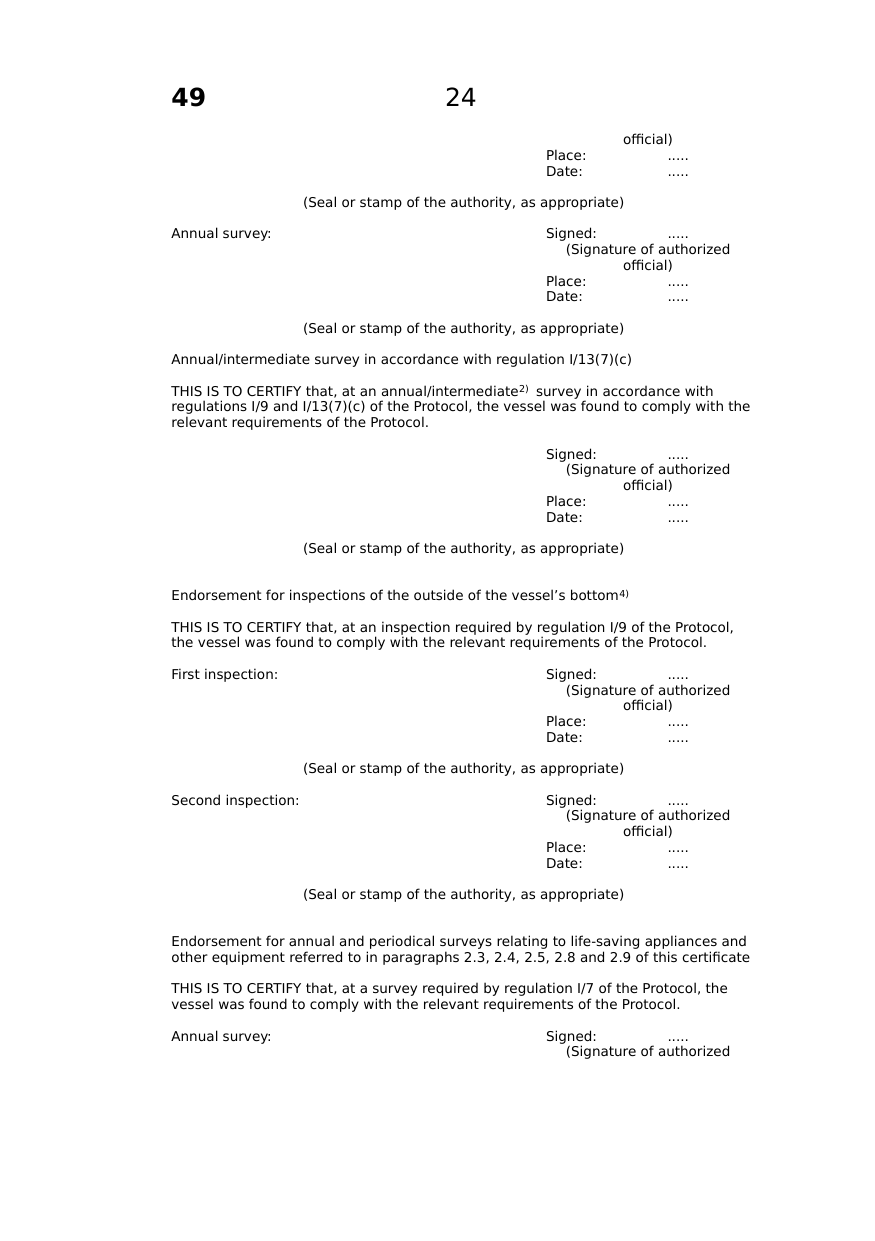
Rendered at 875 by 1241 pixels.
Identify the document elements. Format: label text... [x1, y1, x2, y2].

table_cell Place: [540, 714, 661, 729]
table_cell [405, 163, 540, 179]
table_cell [405, 793, 540, 808]
table_cell [661, 966, 756, 981]
table_cell [405, 871, 540, 887]
table_cell [540, 777, 661, 792]
table_cell official) [540, 132, 756, 148]
table_cell (Seal or stamp of the authority, as appropriate) [171, 541, 756, 557]
table_cell [405, 148, 540, 163]
table_cell [171, 903, 270, 918]
table_cell Date: [540, 289, 661, 305]
table_cell Annual survey: [171, 1029, 405, 1044]
table_cell [270, 871, 405, 887]
table_cell ..... [661, 289, 756, 305]
table_cell [661, 777, 756, 792]
table_cell [270, 509, 405, 525]
table_cell [270, 840, 405, 855]
table_cell Annual survey: [171, 226, 405, 242]
table_cell [171, 494, 270, 509]
table_cell [171, 714, 270, 729]
table_cell (Seal or stamp of the authority, as appropriate) [171, 321, 756, 336]
table_cell [661, 336, 756, 352]
table_cell [661, 179, 756, 195]
table_cell [171, 1044, 405, 1060]
table_cell [270, 289, 405, 305]
table_cell (Signature of authorized official) [540, 242, 756, 273]
table_cell [171, 289, 270, 305]
table_cell [661, 745, 756, 761]
table_cell [405, 446, 540, 462]
table_cell [171, 431, 270, 446]
table_cell [661, 604, 756, 619]
table_cell [171, 745, 270, 761]
table_cell [270, 132, 405, 148]
table_cell [661, 211, 756, 226]
table_cell [405, 211, 540, 226]
table_cell [270, 808, 405, 840]
table_cell [171, 305, 270, 321]
table_cell [171, 163, 270, 179]
table_cell [270, 274, 405, 289]
table_cell [405, 918, 540, 934]
table_cell Signed: [540, 446, 661, 462]
table_cell (Signature of authorized official) [540, 683, 756, 714]
table_cell Date: [540, 730, 661, 745]
table_cell [540, 305, 661, 321]
table_cell [270, 714, 405, 729]
table_cell ..... [661, 148, 756, 163]
table_cell [171, 966, 270, 981]
table_cell Date: [540, 855, 661, 871]
table_cell [405, 714, 540, 729]
table_cell [270, 918, 405, 934]
table_cell [405, 683, 540, 714]
table_cell [171, 132, 270, 148]
table_cell [405, 179, 540, 195]
table_cell [171, 855, 270, 871]
table_cell Place: [540, 148, 661, 163]
table_cell [405, 1013, 540, 1028]
table_cell [405, 132, 540, 148]
table_cell [270, 211, 405, 226]
table_cell [540, 966, 661, 981]
table_cell [171, 1013, 270, 1028]
table_cell [405, 745, 540, 761]
table_cell Signed: [540, 667, 661, 682]
table_cell [405, 226, 540, 242]
table_cell [270, 148, 405, 163]
table_cell [171, 604, 270, 619]
table_cell [171, 651, 270, 667]
table_cell [661, 557, 756, 572]
table_cell [661, 431, 756, 446]
table_cell [405, 242, 540, 273]
table_cell [661, 903, 756, 918]
table_cell [661, 305, 756, 321]
table_cell [171, 462, 270, 494]
table_cell ..... [661, 163, 756, 179]
table_cell [540, 431, 661, 446]
table_cell [270, 179, 405, 195]
table_cell [540, 651, 661, 667]
table_cell [171, 777, 270, 792]
table_cell [171, 871, 270, 887]
table_cell [405, 525, 540, 541]
table_cell [540, 871, 661, 887]
table_cell ..... [661, 714, 756, 729]
table_cell [171, 148, 270, 163]
table_cell [270, 446, 405, 462]
table_cell [171, 840, 270, 855]
table_cell ..... [661, 446, 756, 462]
table_cell [405, 1044, 540, 1060]
table_cell [405, 274, 540, 289]
table_cell (Seal or stamp of the authority, as appropriate) [171, 761, 756, 777]
table_cell Second inspection: [171, 793, 405, 808]
table_cell [661, 871, 756, 887]
table_cell [171, 336, 270, 352]
table_cell [270, 745, 405, 761]
table_cell [405, 840, 540, 855]
table_cell First inspection: [171, 667, 405, 682]
table_cell [540, 179, 661, 195]
table_cell ..... [661, 1029, 756, 1044]
table_cell [405, 651, 540, 667]
table_cell [270, 368, 405, 383]
table_cell Place: [540, 494, 661, 509]
table_cell [270, 903, 405, 918]
table_cell (Signature of authorized [540, 1044, 756, 1060]
table_cell [270, 494, 405, 509]
table_cell [405, 1029, 540, 1044]
table_cell [270, 462, 405, 494]
table_cell Signed: [540, 793, 661, 808]
table_cell Endorsement for inspections of the outside of the vessel’s bottom4) [171, 588, 756, 604]
table_cell [270, 966, 405, 981]
table_cell (Seal or stamp of the authority, as appropriate) [171, 887, 756, 903]
table_cell THIS IS TO CERTIFY that, at a survey required by regulation I/7 of the Protocol, the vessel was found to comply with the relevant requirements of the Protocol. [171, 981, 756, 1013]
table_cell ..... [661, 793, 756, 808]
table_cell [270, 557, 405, 572]
table_cell [270, 651, 405, 667]
table_cell [405, 462, 540, 494]
table_cell [270, 305, 405, 321]
table_cell ..... [661, 509, 756, 525]
table_cell [405, 368, 540, 383]
table_cell [270, 855, 405, 871]
table_cell Annual/intermediate survey in accordance with regulation I/13(7)(c) [171, 352, 756, 368]
table_cell THIS IS TO CERTIFY that, at an inspection required by regulation I/9 of the Protocol, the vessel was found to comply with the relevant requirements of the Protocol. [171, 620, 756, 651]
table_cell (Seal or stamp of the authority, as appropriate) [171, 195, 756, 211]
table_cell [405, 808, 540, 840]
table_cell [405, 509, 540, 525]
table_cell [171, 446, 270, 462]
table_cell [171, 808, 270, 840]
table_cell [405, 557, 540, 572]
table_cell [540, 525, 661, 541]
table_cell [540, 336, 661, 352]
table_cell [171, 274, 270, 289]
table_cell [405, 777, 540, 792]
table_cell [171, 557, 270, 572]
table_cell [405, 730, 540, 745]
table_cell [171, 918, 270, 934]
table_cell [405, 494, 540, 509]
table_cell ..... [661, 730, 756, 745]
table_cell [540, 1013, 661, 1028]
table_cell THIS IS TO CERTIFY that, at an annual/intermediate2) survey in accordance with regulations I/9 and I/13(7)(c) of the Protocol, the vessel was found to comply with the relevant requirements of the Protocol. [171, 384, 756, 431]
table_cell [171, 525, 270, 541]
table_cell [171, 179, 270, 195]
table_cell Place: [540, 274, 661, 289]
table_cell [661, 525, 756, 541]
table_cell [405, 667, 540, 682]
table_cell ..... [661, 226, 756, 242]
table_cell [405, 966, 540, 981]
table_cell [171, 509, 270, 525]
table_cell [540, 557, 661, 572]
table_cell Date: [540, 163, 661, 179]
table_cell [171, 572, 756, 588]
table_cell [540, 604, 661, 619]
table_cell ..... [661, 840, 756, 855]
table_cell [270, 525, 405, 541]
table_cell [540, 745, 661, 761]
table_cell [270, 242, 405, 273]
table_cell Date: [540, 509, 661, 525]
table_cell [270, 163, 405, 179]
table_cell Endorsement for annual and periodical surveys relating to life-saving appliances and other equipment referred to in paragraphs 2.3, 2.4, 2.5, 2.8 and 2.9 of this certificate [171, 934, 756, 966]
table_cell [661, 918, 756, 934]
table_cell ..... [661, 667, 756, 682]
table_cell ..... [661, 274, 756, 289]
table_cell [540, 368, 661, 383]
table_cell [405, 289, 540, 305]
table_cell [171, 211, 270, 226]
table_cell Place: [540, 840, 661, 855]
table_cell [405, 431, 540, 446]
table_cell [661, 368, 756, 383]
table_cell [661, 651, 756, 667]
table_cell ..... [661, 855, 756, 871]
table_cell (Signature of authorized official) [540, 808, 756, 840]
table_cell [270, 431, 405, 446]
table_cell [270, 1013, 405, 1028]
table_cell [405, 855, 540, 871]
table_cell [270, 777, 405, 792]
table_cell ..... [661, 494, 756, 509]
table_cell [405, 336, 540, 352]
table_cell Signed: [540, 226, 661, 242]
table_cell Signed: [540, 1029, 661, 1044]
table_cell [171, 683, 405, 714]
table_cell [661, 1013, 756, 1028]
table_cell [270, 336, 405, 352]
table_cell (Signature of authorized official) [540, 462, 756, 494]
table_cell [171, 368, 270, 383]
table_cell [171, 730, 270, 745]
table_cell [405, 305, 540, 321]
table_cell [405, 903, 540, 918]
table_cell [171, 242, 270, 273]
table_cell [270, 604, 405, 619]
table_cell [405, 604, 540, 619]
table_cell [540, 918, 661, 934]
table_cell [540, 903, 661, 918]
table_cell [540, 211, 661, 226]
table_cell [270, 730, 405, 745]
